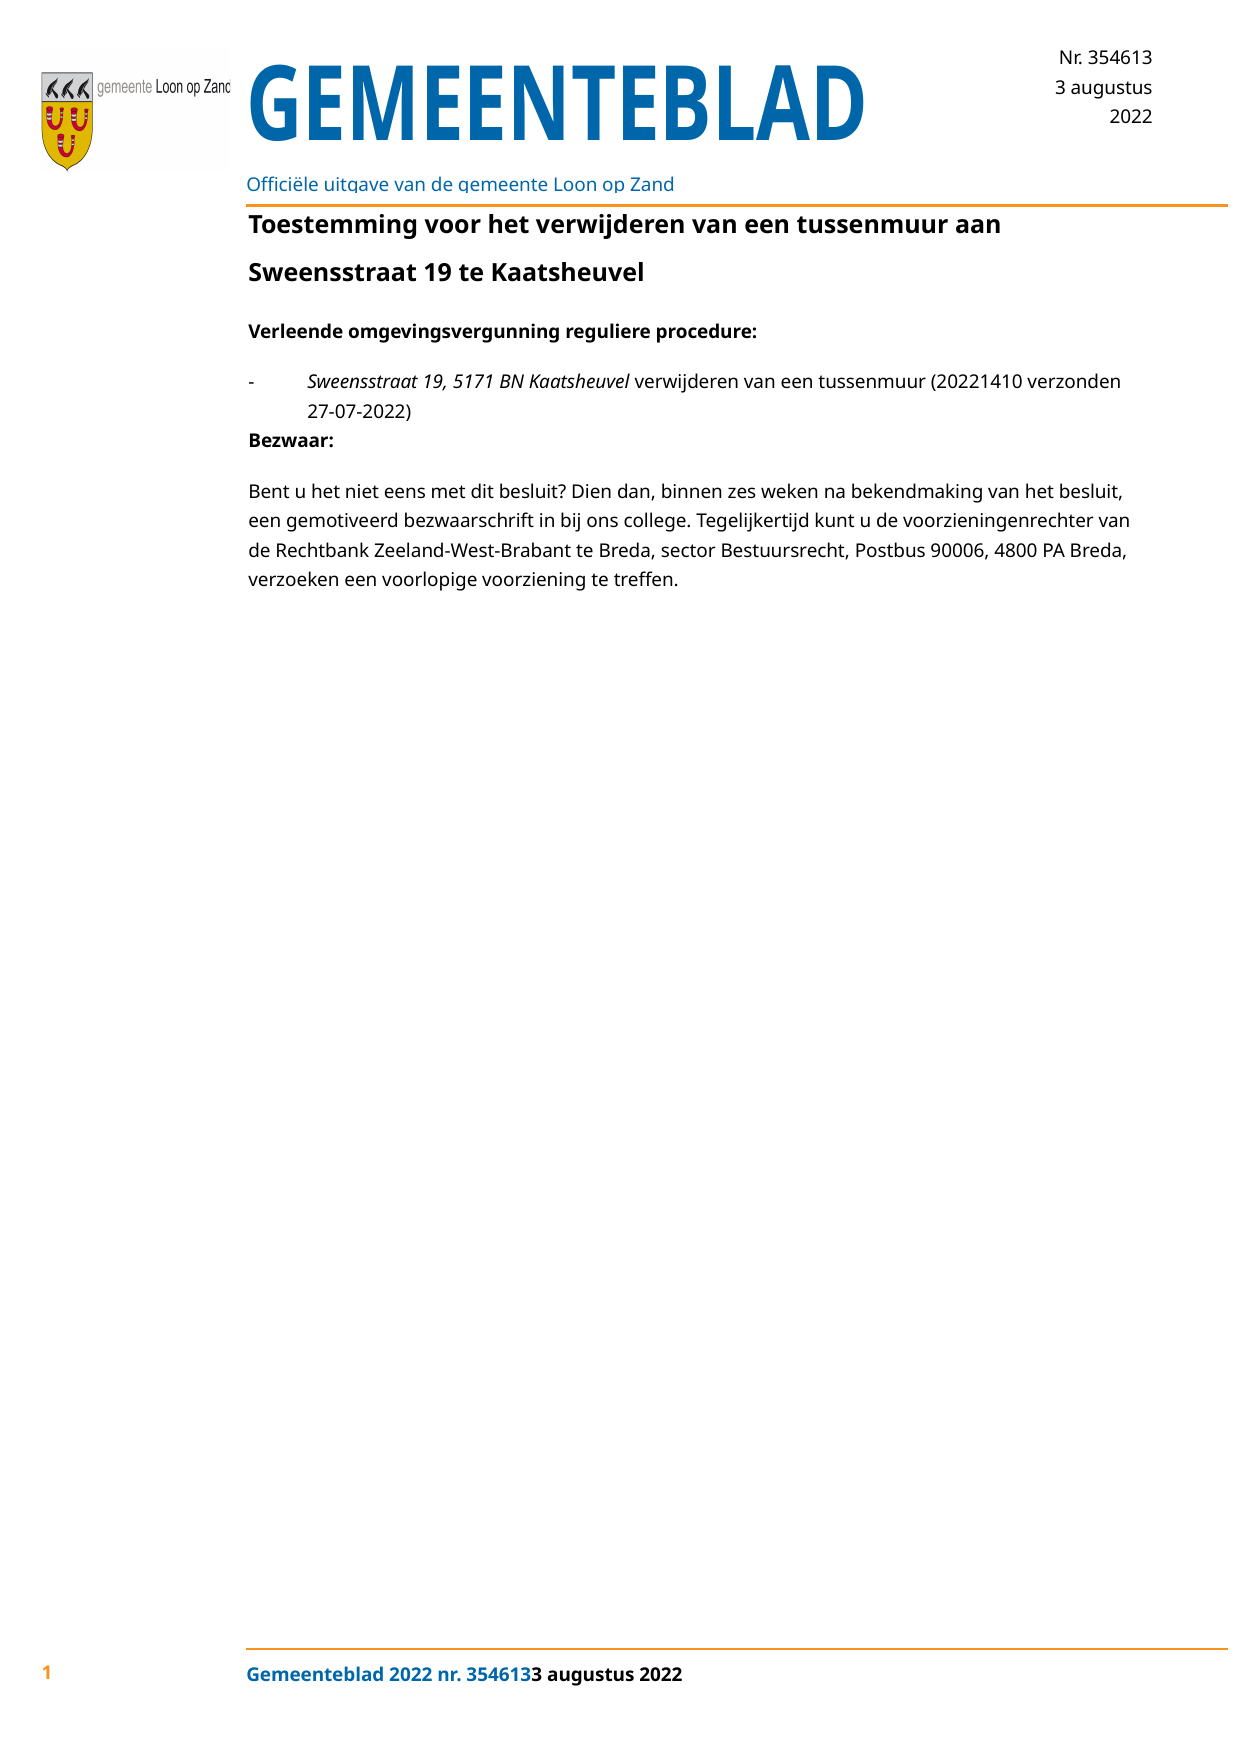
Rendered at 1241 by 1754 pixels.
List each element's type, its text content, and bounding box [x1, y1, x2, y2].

text Bezwaar: [248, 427, 1152, 453]
list Sweensstraat 19, 5171 BN Kaatsheuvel verwijderen van een tussenmuur (20221410 verzonden 27-07-2022) [248, 368, 1152, 424]
text Toestemming voor het verwijderen van een tussenmuur aan Sweensstraat 19 te Kaatsheuvel [248, 207, 1152, 288]
text Bent u het niet eens met dit besluit? Dien dan, binnen zes weken na bekendmaking van het besluit, een gemotiveerd bezwaarschrift in bij ons college. Tegelijkertijd kunt u de voorzieningenrechter van de Rechtbank Zeeland-West-Brabant te Breda, sector Bestuursrecht, Postbus 90006, 4800 PA Breda, verzoeken een voorlopige voorziening te treffen. [248, 478, 1152, 592]
text Verleende omgevingsvergunning reguliere procedure: [248, 318, 1152, 344]
picture [41, 47, 231, 172]
